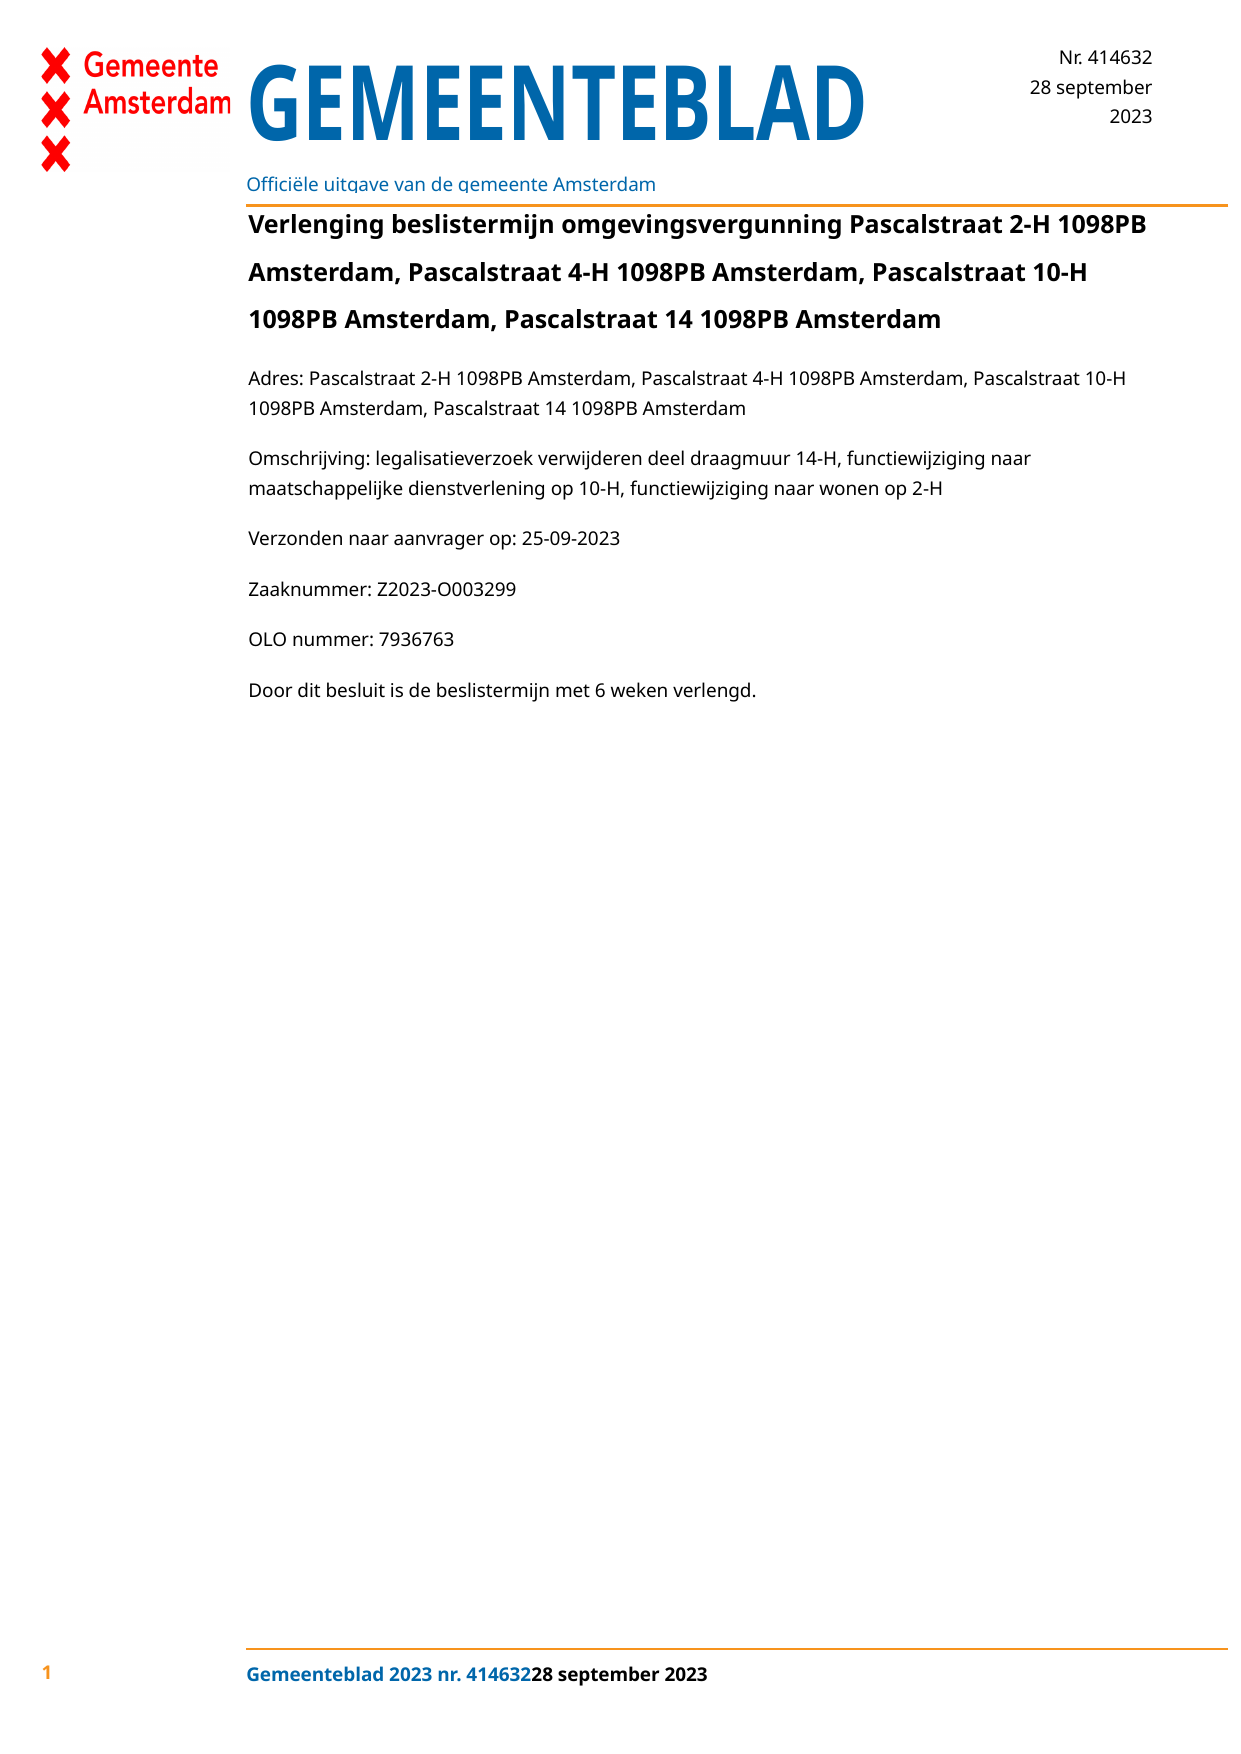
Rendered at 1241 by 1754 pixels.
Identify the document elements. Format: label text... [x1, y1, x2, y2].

text OLO nummer: 7936763 [248, 626, 1152, 652]
text Zaaknummer: Z2023-O003299 [248, 576, 1152, 602]
picture [41, 47, 231, 172]
text Omschrijving: legalisatieverzoek verwijderen deel draagmuur 14-H, functiewijziging naar maatschappelijke dienstverlening op 10-H, functiewijziging naar wonen op 2-H [248, 446, 1152, 501]
text Door dit besluit is de beslistermijn met 6 weken verlengd. [248, 677, 1152, 702]
text Adres: Pascalstraat 2-H 1098PB Amsterdam, Pascalstraat 4-H 1098PB Amsterdam, Pascalstraat 10-H 1098PB Amsterdam, Pascalstraat 14 1098PB Amsterdam [248, 366, 1152, 421]
text Verzonden naar aanvrager op: 25-09-2023 [248, 526, 1152, 551]
text Verlenging beslistermijn omgevingsvergunning Pascalstraat 2-H 1098PB Amsterdam, Pascalstraat 4-H 1098PB Amsterdam, Pascalstraat 10-H 1098PB Amsterdam, Pascalstraat 14 1098PB Amsterdam [248, 207, 1152, 336]
